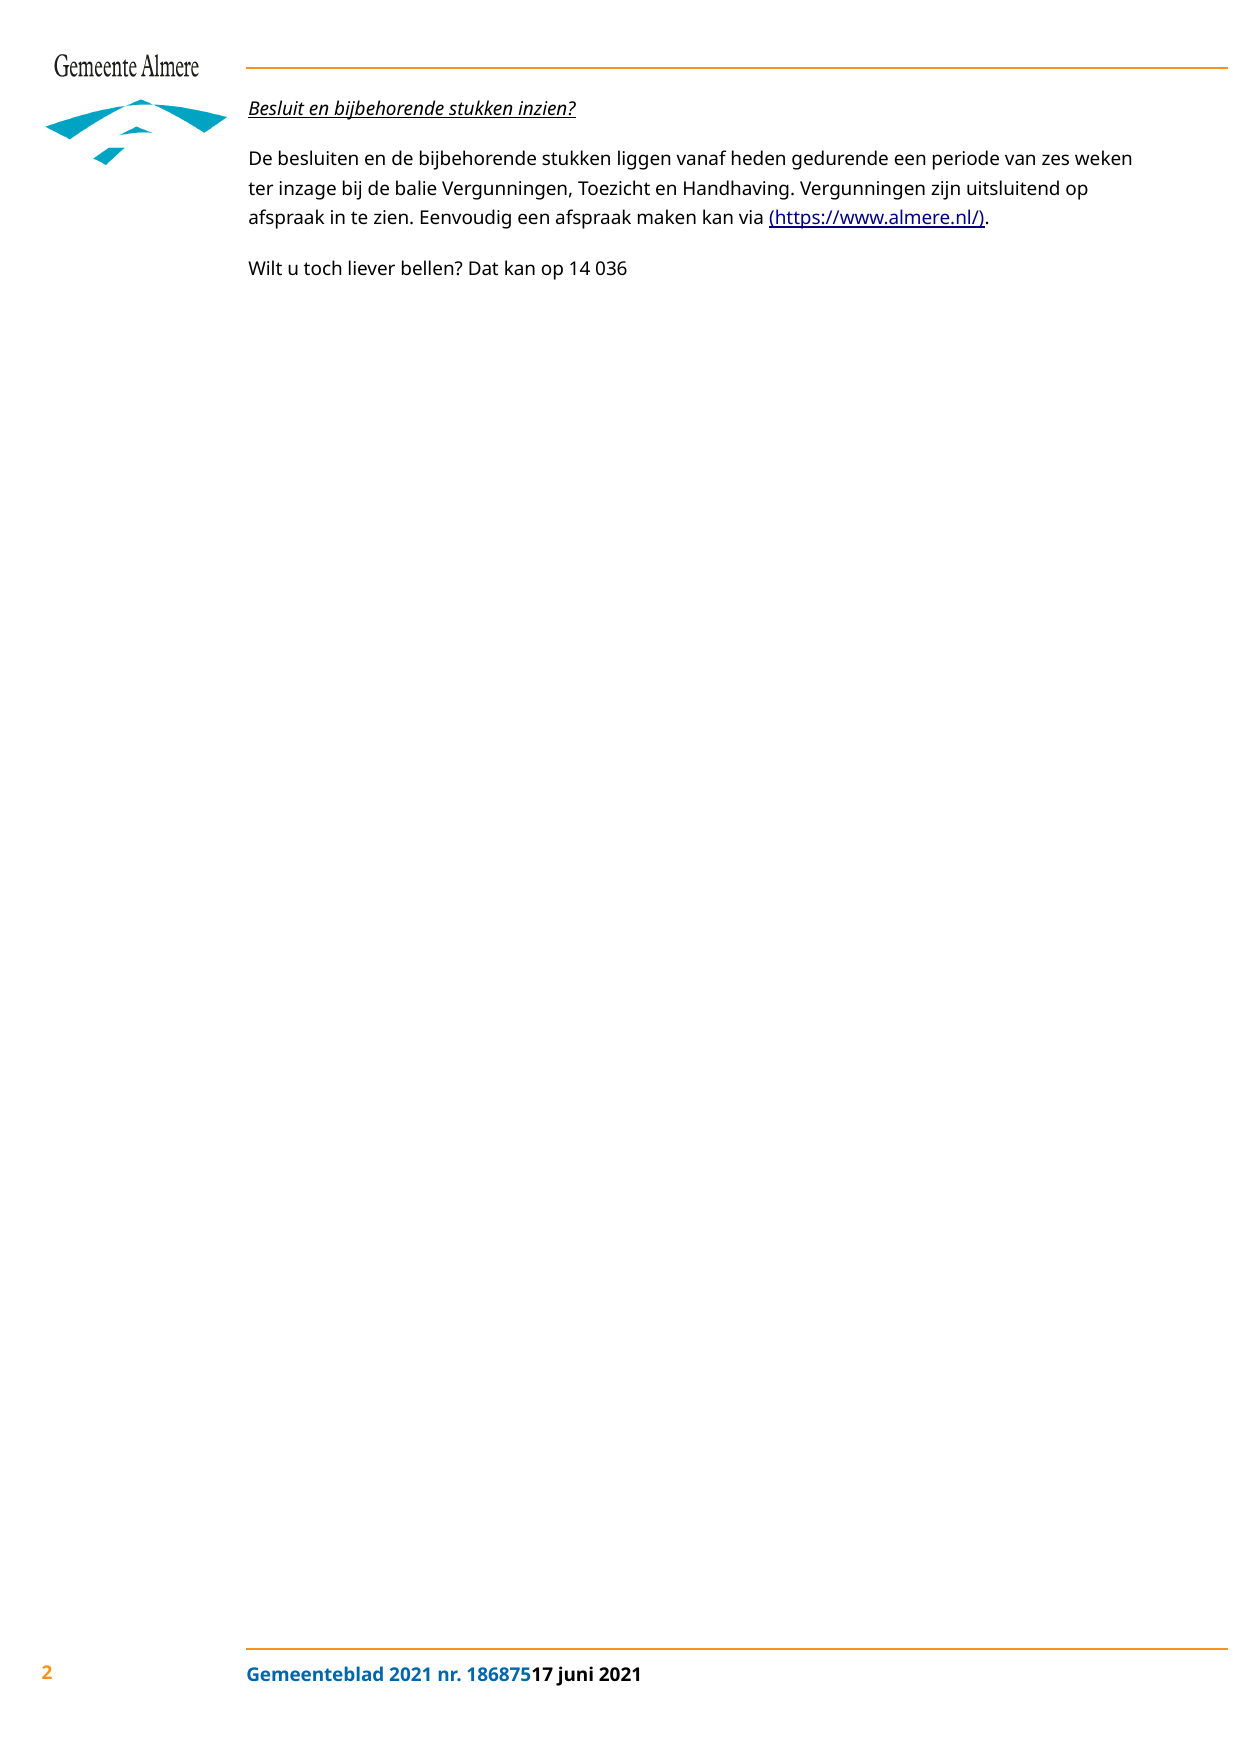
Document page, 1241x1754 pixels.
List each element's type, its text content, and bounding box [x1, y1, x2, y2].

text Besluit en bijbehorende stukken inzien? [248, 95, 1152, 121]
picture [41, 47, 231, 172]
text De besluiten en de bijbehorende stukken liggen vanaf heden gedurende een periode van zes weken ter inzage bij de balie Vergunningen, Toezicht en Handhaving. Vergunningen zijn uitsluitend op afspraak in te zien. Eenvoudig een afspraak maken kan via (https://www.almere.nl/). [248, 145, 1152, 230]
text Wilt u toch liever bellen? Dat kan op 14 036 [248, 255, 1152, 281]
